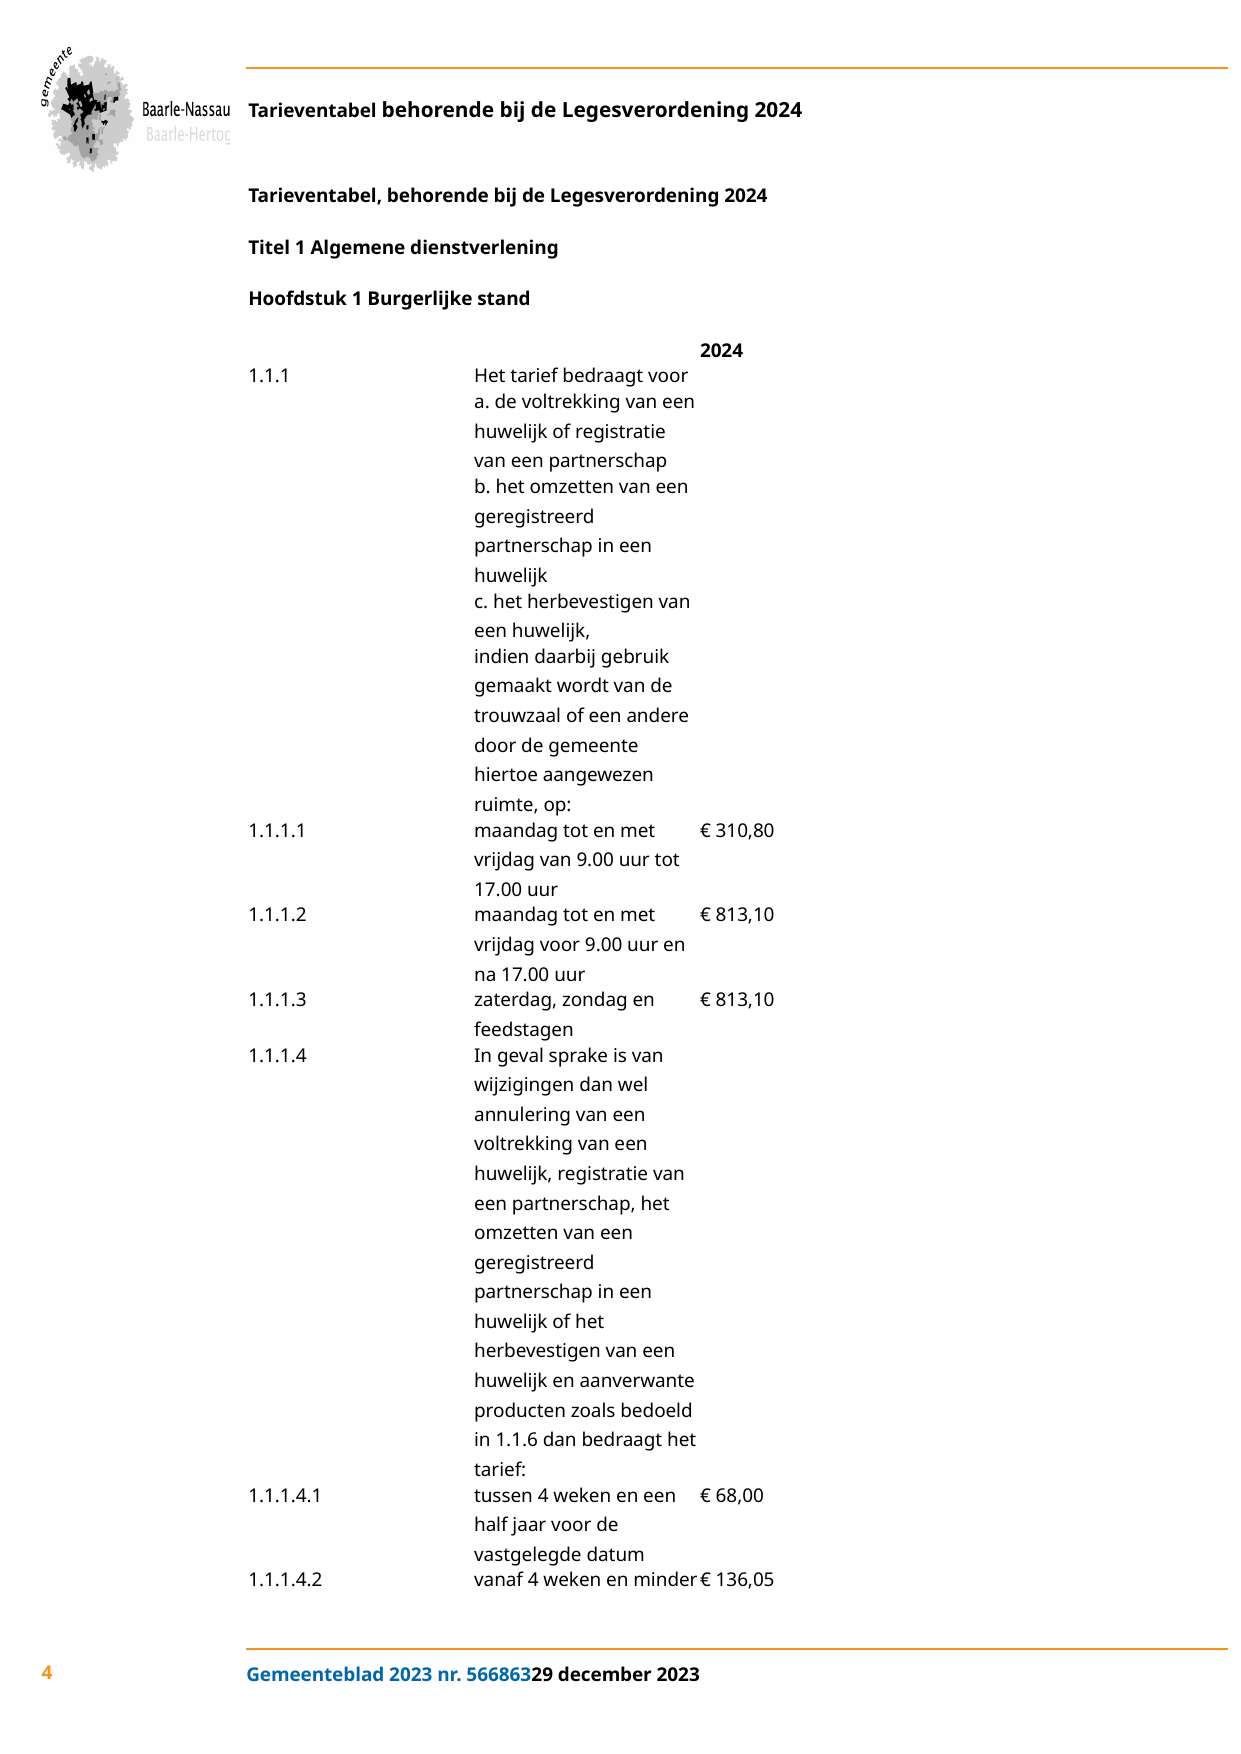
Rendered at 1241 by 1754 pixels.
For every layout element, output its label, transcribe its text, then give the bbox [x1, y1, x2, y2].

table_cell [474, 208, 700, 234]
table_cell € 136,05 [700, 1567, 926, 1592]
table_cell [248, 337, 474, 363]
table_cell Hoofdstuk 1 Burgerlijke stand [248, 286, 700, 311]
table_cell 1.1.1.2 [248, 902, 474, 987]
table_cell [474, 260, 700, 286]
table_cell € 310,80 [700, 817, 926, 902]
table_cell Het tarief bedraagt voor [474, 363, 700, 388]
table_cell € 813,10 [700, 987, 926, 1042]
table_cell 1.1.1.1 [248, 817, 474, 902]
table_cell [700, 286, 926, 311]
table_cell Titel 1 Algemene dienstverlening [248, 234, 700, 260]
table_cell [700, 1042, 926, 1482]
table_cell € 813,10 [700, 902, 926, 987]
table_cell [474, 311, 700, 337]
table_cell [248, 311, 474, 337]
table_cell € 68,00 [700, 1482, 926, 1567]
table_cell [248, 588, 474, 643]
table_cell [700, 363, 926, 817]
table_cell [700, 208, 926, 234]
table_cell maandag tot en met vrijdag voor 9.00 uur en na 17.00 uur [474, 902, 700, 987]
table_cell [248, 260, 474, 286]
table_cell In geval sprake is van wijzigingen dan wel annulering van een voltrekking van een huwelijk, registratie van een partnerschap, het omzetten van een geregistreerd partnerschap in een huwelijk of het herbevestigen van een huwelijk en aanverwante producten zoals bedoeld in 1.1.6 dan bedraagt het tarief: [474, 1042, 700, 1482]
table_cell 1.1.1.4.2 [248, 1567, 474, 1592]
table_cell 2024 [700, 337, 926, 363]
table_cell 1.1.1 [248, 363, 474, 388]
table_cell 1.1.1.4 [248, 1042, 474, 1482]
table_cell zaterdag, zondag en feedstagen [474, 987, 700, 1042]
table_cell a. de voltrekking van een huwelijk of registratie van een partnerschap [474, 389, 700, 473]
table_cell [248, 643, 474, 817]
table_cell b. het omzetten van een geregistreerd partnerschap in een huwelijk [474, 473, 700, 588]
table_cell maandag tot en met vrijdag van 9.00 uur tot 17.00 uur [474, 817, 700, 902]
table_cell [700, 311, 926, 337]
table_cell [700, 234, 926, 260]
text Tarieventabel behorende bij de Legesverordening 2024 [248, 95, 1152, 123]
table_cell vanaf 4 weken en minder [474, 1567, 700, 1592]
table_cell indien daarbij gebruik gemaakt wordt van de trouwzaal of een andere door de gemeente hiertoe aangewezen ruimte, op: [474, 643, 700, 817]
table_cell [248, 208, 474, 234]
table_cell [474, 337, 700, 363]
table_cell 1.1.1.4.1 [248, 1482, 474, 1567]
table_cell tussen 4 weken en een half jaar voor de vastgelegde datum [474, 1482, 700, 1567]
table_header Tarieventabel, behorende bij de Legesverordening 2024 [248, 183, 926, 208]
table_cell [248, 389, 474, 473]
table_cell 1.1.1.3 [248, 987, 474, 1042]
table_cell c. het herbevestigen van een huwelijk, [474, 588, 700, 643]
table_cell [248, 473, 474, 588]
table_cell [700, 260, 926, 286]
picture [41, 47, 231, 172]
